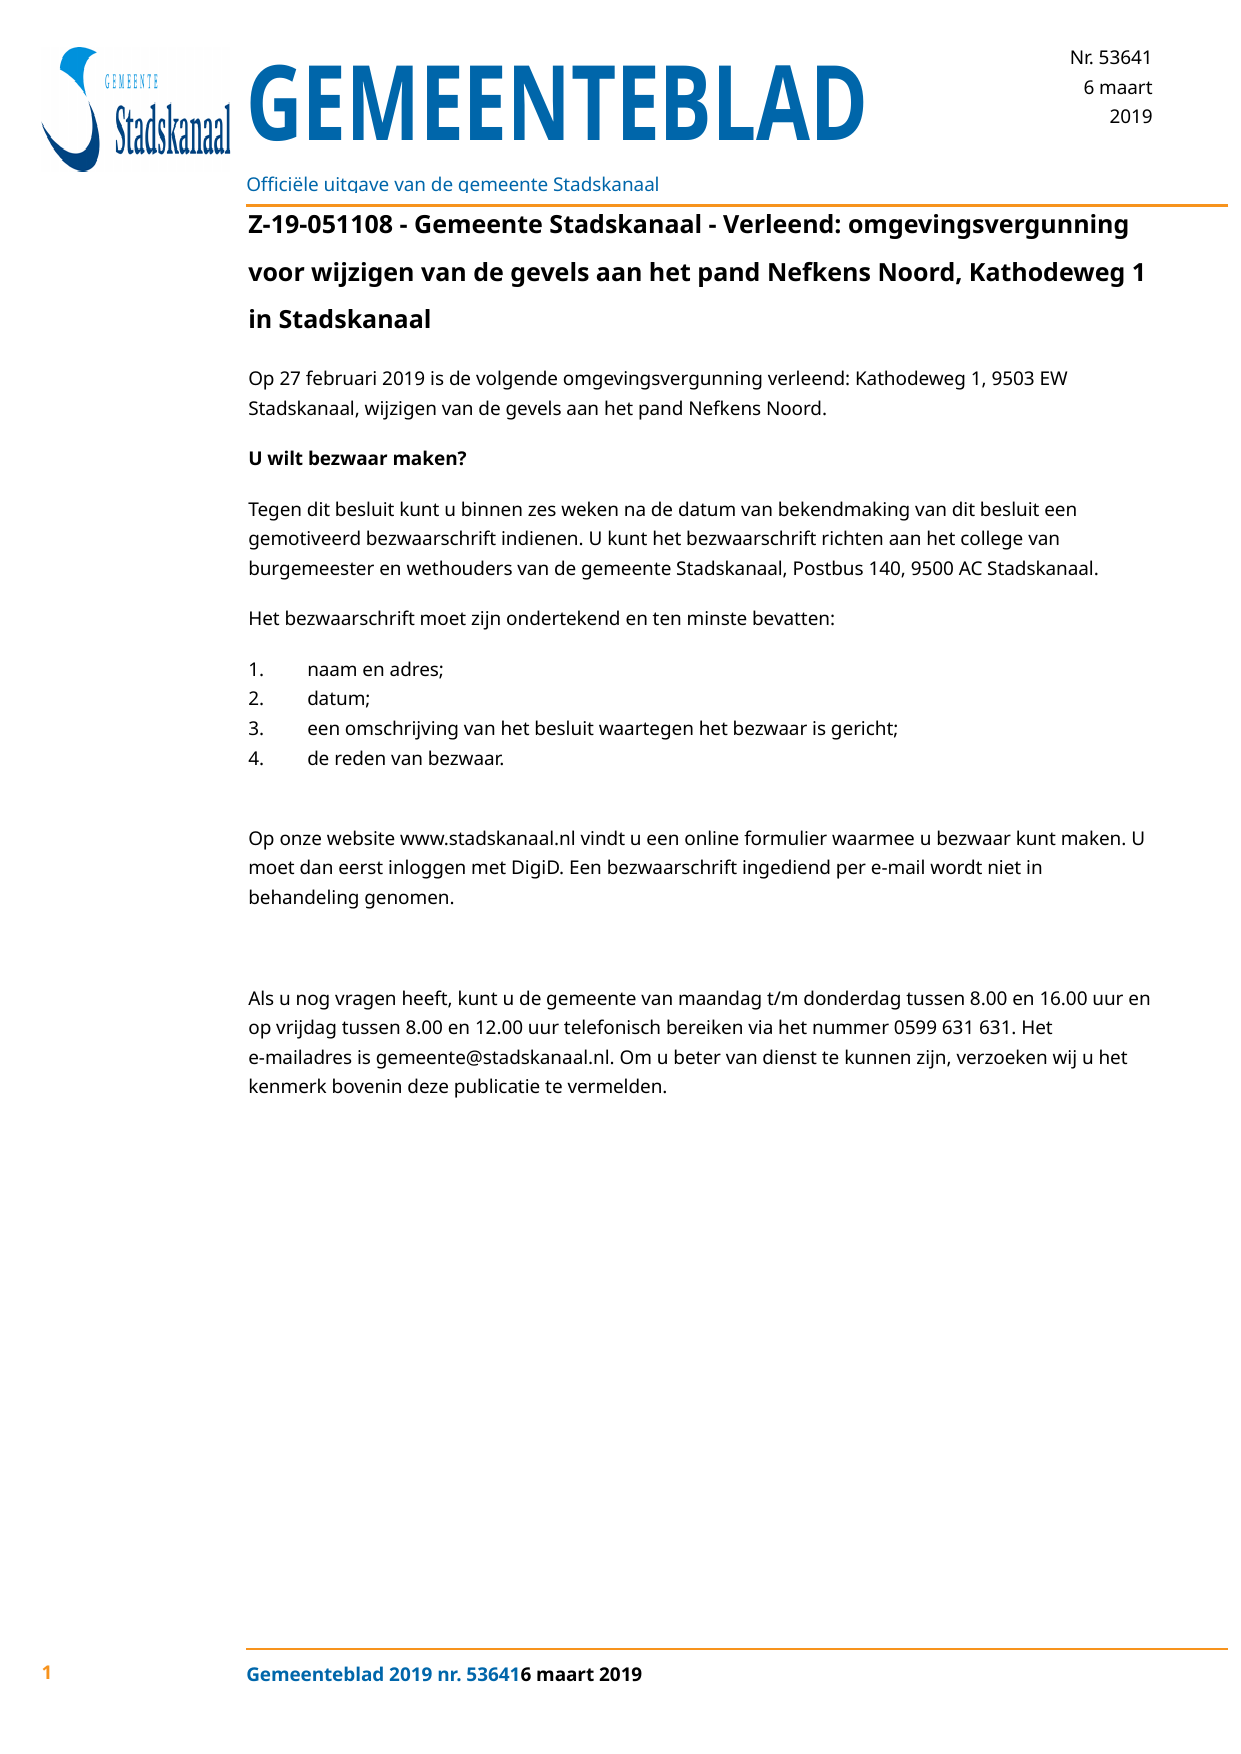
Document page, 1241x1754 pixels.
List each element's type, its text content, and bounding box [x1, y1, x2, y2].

text Het bezwaarschrift moet zijn ondertekend en ten minste bevatten: [248, 606, 1152, 631]
text Op onze website www.stadskanaal.nl vindt u een online formulier waarmee u bezwaar kunt maken. U moet dan eerst inloggen met DigiD. Een bezwaarschrift ingediend per e-mail wordt niet in behandeling genomen. [248, 825, 1152, 909]
list naam en adres; [248, 656, 1152, 682]
picture [41, 47, 231, 172]
text Tegen dit besluit kunt u binnen zes weken na de datum van bekendmaking van dit besluit een gemotiveerd bezwaarschrift indienen. U kunt het bezwaarschrift richten aan het college van burgemeester en wethouders van de gemeente Stadskanaal, Postbus 140, 9500 AC Stadskanaal. [248, 496, 1152, 581]
text U wilt bezwaar maken? [248, 446, 1152, 471]
list datum; [248, 686, 1152, 711]
list de reden van bezwaar. [248, 745, 1152, 770]
list een omschrijving van het besluit waartegen het bezwaar is gericht; [248, 715, 1152, 741]
text Z-19-051108 - Gemeente Stadskanaal - Verleend: omgevingsvergunning voor wijzigen van de gevels aan het pand Nefkens Noord, Kathodeweg 1 in Stadskanaal [248, 207, 1152, 336]
text Op 27 februari 2019 is de volgende omgevingsvergunning verleend: Kathodeweg 1, 9503 EW Stadskanaal, wijzigen van de gevels aan het pand Nefkens Noord. [248, 366, 1152, 421]
text Als u nog vragen heeft, kunt u de gemeente van maandag t/m donderdag tussen 8.00 en 16.00 uur en op vrijdag tussen 8.00 en 12.00 uur telefonisch bereiken via het nummer 0599 631 631. Het e‑mailadres is gemeente@stadskanaal.nl. Om u beter van dienst te kunnen zijn, verzoeken wij u het kenmerk bovenin deze publicatie te vermelden. [248, 985, 1152, 1099]
